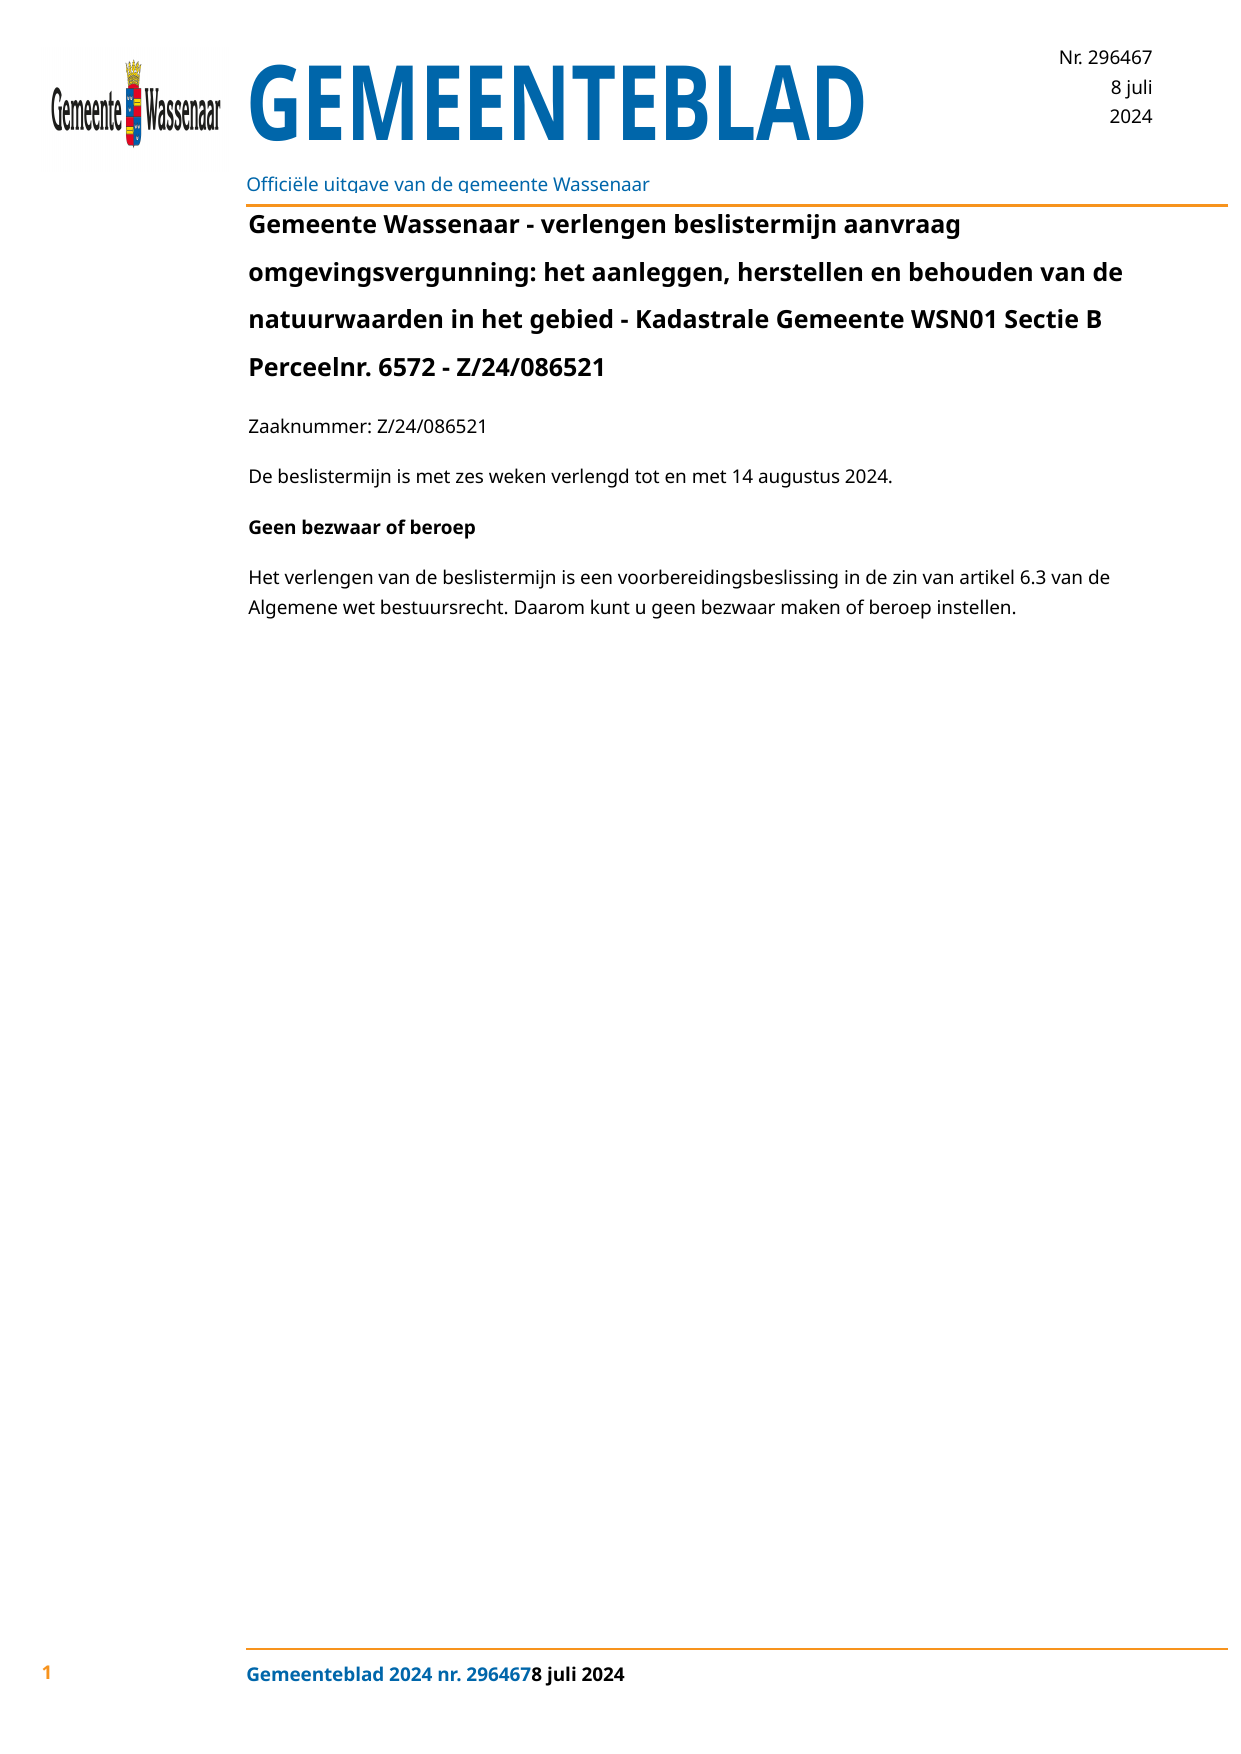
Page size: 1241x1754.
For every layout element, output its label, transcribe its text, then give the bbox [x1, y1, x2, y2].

text Het verlengen van de beslistermijn is een voorbereidingsbeslissing in de zin van artikel 6.3 van de Algemene wet bestuursrecht. Daarom kunt u geen bezwaar maken of beroep instellen. [248, 564, 1152, 620]
text De beslistermijn is met zes weken verlengd tot en met 14 augustus 2024. [248, 463, 1152, 489]
text Zaaknummer: Z/24/086521 [248, 413, 1152, 439]
text Geen bezwaar of beroep [248, 514, 1152, 540]
picture [41, 47, 231, 172]
text Gemeente Wassenaar - verlengen beslistermijn aanvraag omgevingsvergunning: het aanleggen, herstellen en behouden van de natuurwaarden in het gebied - Kadastrale Gemeente WSN01 Sectie B Perceelnr. 6572 - Z/24/086521 [248, 207, 1152, 384]
